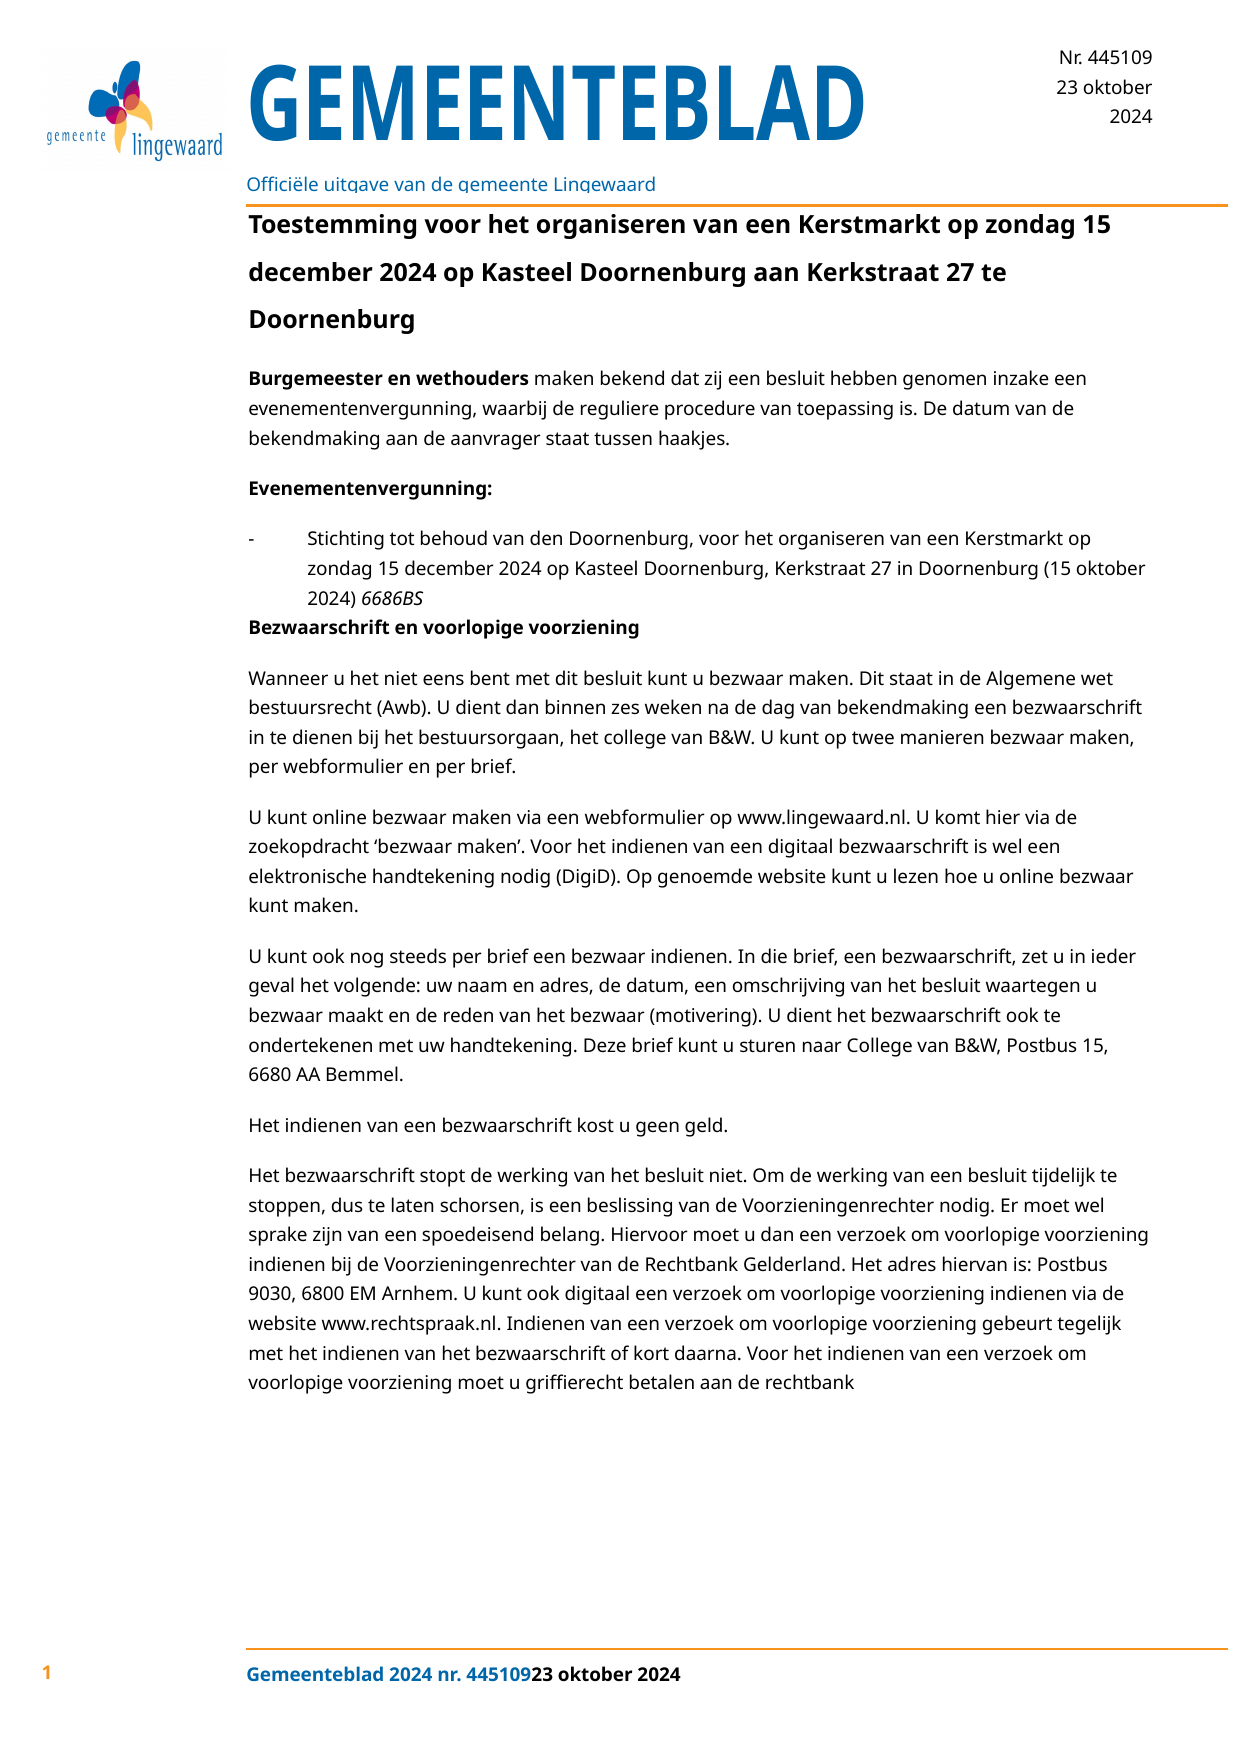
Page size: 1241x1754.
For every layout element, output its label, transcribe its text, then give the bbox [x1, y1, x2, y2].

text U kunt online bezwaar maken via een webformulier op www.lingewaard.nl. U komt hier via de zoekopdracht ‘bezwaar maken’. Voor het indienen van een digitaal bezwaarschrift is wel een elektronische handtekening nodig (DigiD). Op genoemde website kunt u lezen hoe u online bezwaar kunt maken. [248, 804, 1152, 918]
text Toestemming voor het organiseren van een Kerstmarkt op zondag 15 december 2024 op Kasteel Doornenburg aan Kerkstraat 27 te Doornenburg [248, 207, 1152, 336]
list Stichting tot behoud van den Doornenburg, voor het organiseren van een Kerstmarkt op zondag 15 december 2024 op Kasteel Doornenburg, Kerkstraat 27 in Doornenburg (15 oktober 2024) 6686BS [248, 526, 1152, 610]
text Het indienen van een bezwaarschrift kost u geen geld. [248, 1112, 1152, 1137]
text Wanneer u het niet eens bent met dit besluit kunt u bezwaar maken. Dit staat in de Algemene wet bestuursrecht (Awb). U dient dan binnen zes weken na de dag van bekendmaking een bezwaarschrift in te dienen bij het bestuursorgaan, het college van B&W. U kunt op twee manieren bezwaar maken, per webformulier en per brief. [248, 665, 1152, 779]
text U kunt ook nog steeds per brief een bezwaar indienen. In die brief, een bezwaarschrift, zet u in ieder geval het volgende: uw naam en adres, de datum, een omschrijving van het besluit waartegen u bezwaar maakt en de reden van het bezwaar (motivering). U dient het bezwaarschrift ook te ondertekenen met uw handtekening. Deze brief kunt u sturen naar College van B&W, Postbus 15, 6680 AA Bemmel. [248, 943, 1152, 1087]
text Bezwaarschrift en voorlopige voorziening [248, 614, 1152, 640]
text Evenementenvergunning: [248, 475, 1152, 501]
picture [41, 47, 231, 172]
text Het bezwaarschrift stopt de werking van het besluit niet. Om de werking van een besluit tijdelijk te stoppen, dus te laten schorsen, is een beslissing van de Voorzieningenrechter nodig. Er moet wel sprake zijn van een spoedeisend belang. Hiervoor moet u dan een verzoek om voorlopige voorziening indienen bij de Voorzieningenrechter van de Rechtbank Gelderland. Het adres hiervan is: Postbus 9030, 6800 EM Arnhem. U kunt ook digitaal een verzoek om voorlopige voorziening indienen via de website www.rechtspraak.nl. Indienen van een verzoek om voorlopige voorziening gebeurt tegelijk met het indienen van het bezwaarschrift of kort daarna. Voor het indienen van een verzoek om voorlopige voorziening moet u griffierecht betalen aan de rechtbank [248, 1162, 1152, 1395]
text Burgemeester en wethouders maken bekend dat zij een besluit hebben genomen inzake een evenementenvergunning, waarbij de reguliere procedure van toepassing is. De datum van de bekendmaking aan de aanvrager staat tussen haakjes. [248, 366, 1152, 450]
